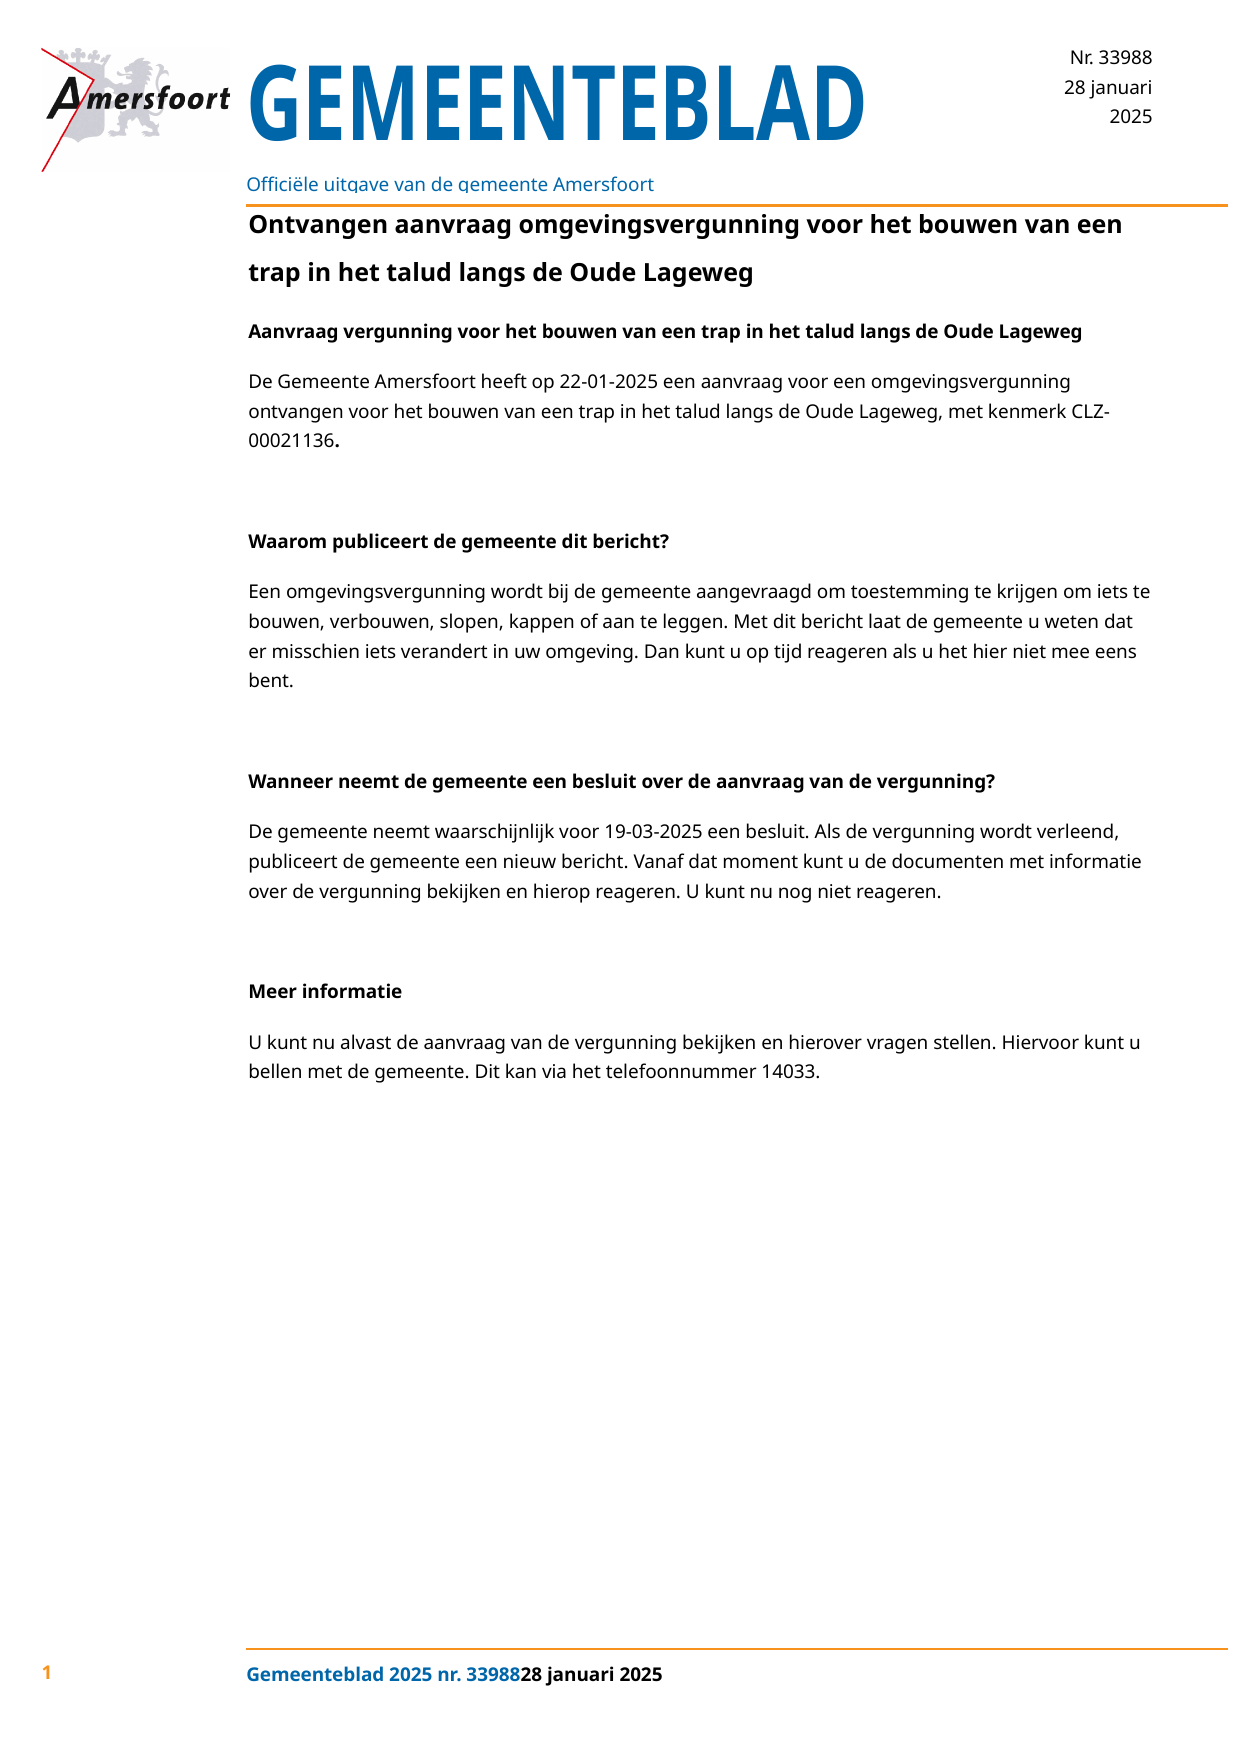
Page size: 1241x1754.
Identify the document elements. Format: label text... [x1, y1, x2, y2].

text U kunt nu alvast de aanvraag van de vergunning bekijken en hierover vragen stellen. Hiervoor kunt u bellen met de gemeente. Dit kan via het telefoonnummer 14033. [248, 1029, 1152, 1084]
text Wanneer neemt de gemeente een besluit over de aanvraag van de vergunning? [248, 768, 1152, 794]
text Ontvangen aanvraag omgevingsvergunning voor het bouwen van een trap in het talud langs de Oude Lageweg [248, 207, 1152, 288]
text Waarom publiceert de gemeente dit bericht? [248, 528, 1152, 554]
text De gemeente neemt waarschijnlijk voor 19-03-2025 een besluit. Als de vergunning wordt verleend, publiceert de gemeente een nieuw bericht. Vanaf dat moment kunt u de documenten met informatie over de vergunning bekijken en hierop reageren. U kunt nu nog niet reageren. [248, 819, 1152, 904]
text Meer informatie [248, 979, 1152, 1004]
text Aanvraag vergunning voor het bouwen van een trap in het talud langs de Oude Lageweg [248, 318, 1152, 344]
text Een omgevingsvergunning wordt bij de gemeente aangevraagd om toestemming te krijgen om iets te bouwen, verbouwen, slopen, kappen of aan te leggen. Met dit bericht laat de gemeente u weten dat er misschien iets verandert in uw omgeving. Dan kunt u op tijd reageren als u het hier niet mee eens bent. [248, 579, 1152, 693]
picture [41, 47, 231, 172]
text De Gemeente Amersfoort heeft op 22-01-2025 een aanvraag voor een omgevingsvergunning ontvangen voor het bouwen van een trap in het talud langs de Oude Lageweg, met kenmerk CLZ-00021136. [248, 368, 1152, 453]
